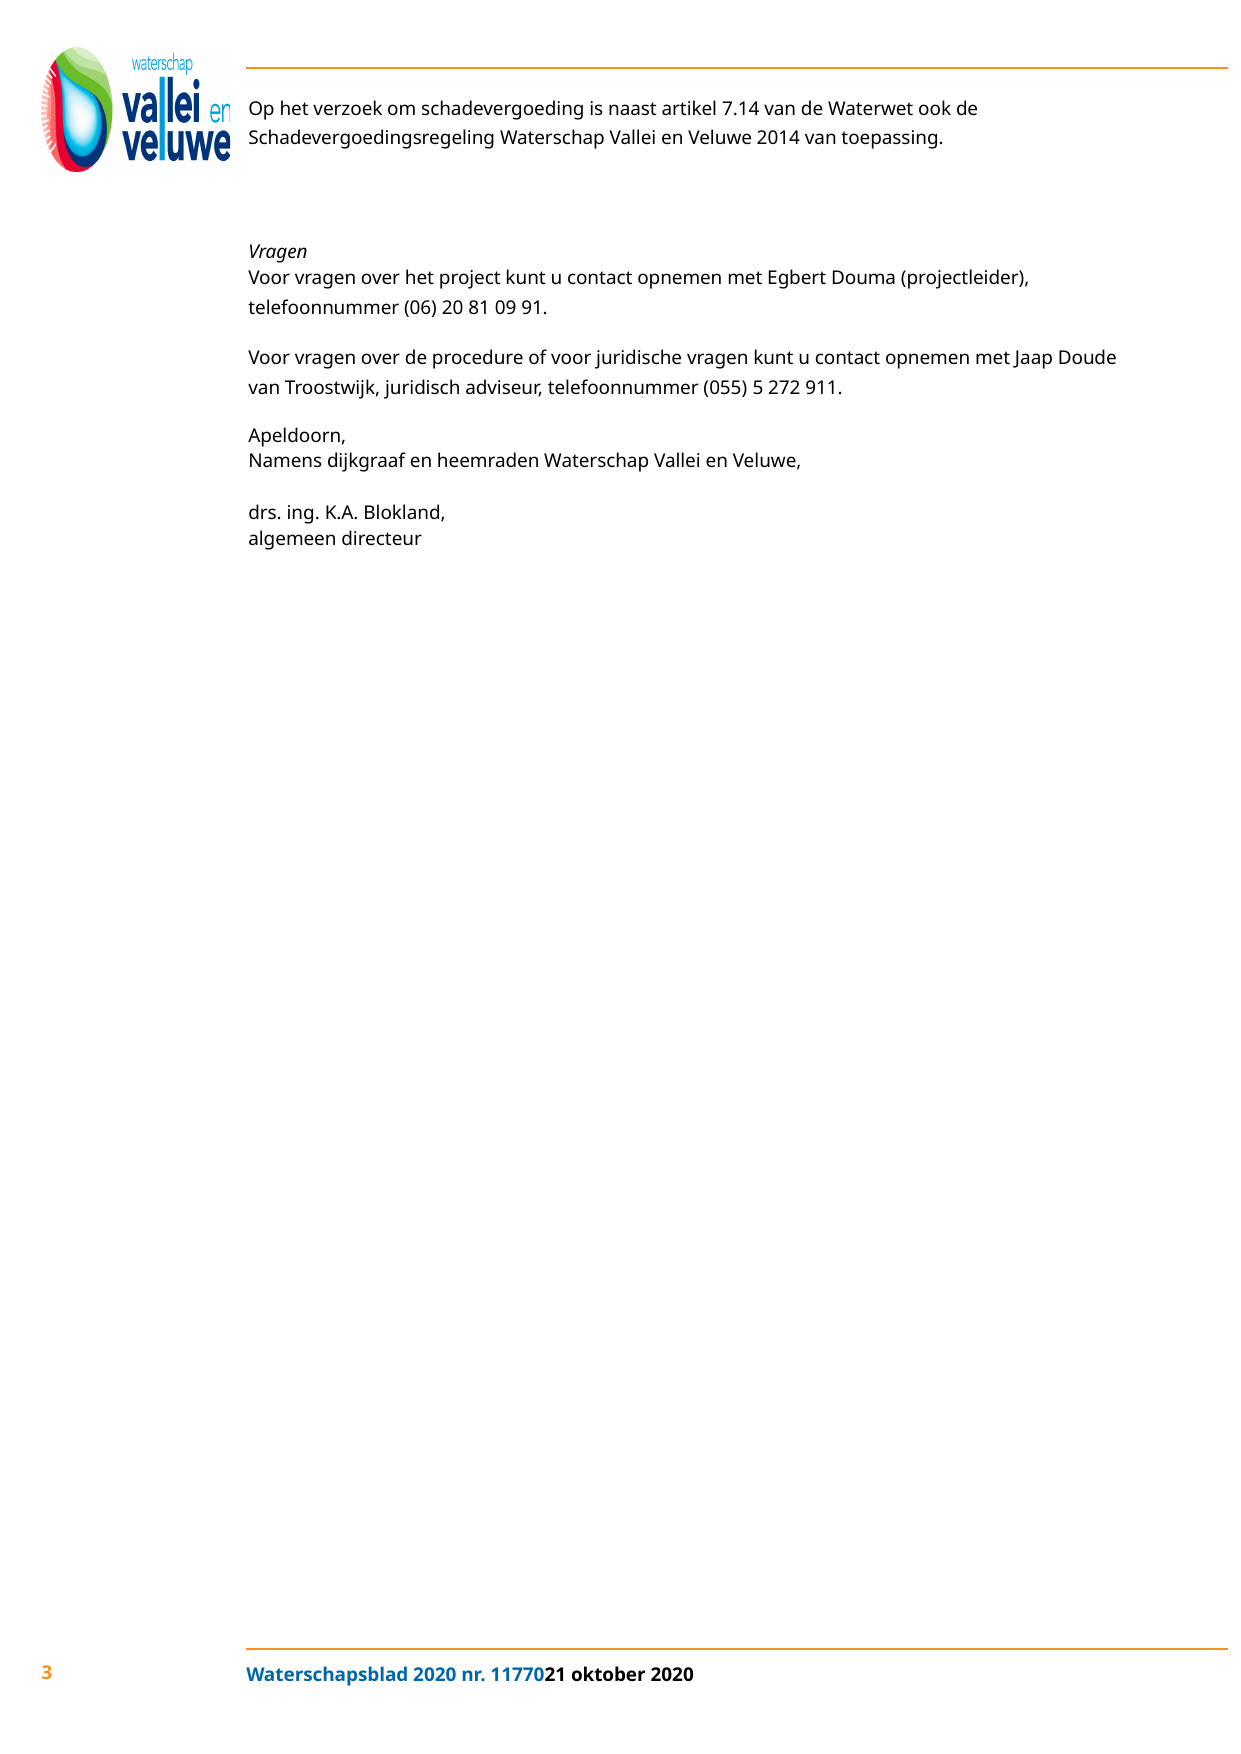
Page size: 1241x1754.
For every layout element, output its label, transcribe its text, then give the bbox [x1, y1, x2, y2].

picture [41, 47, 231, 172]
text Apeldoorn, [248, 422, 1152, 448]
text Op het verzoek om schadevergoeding is naast artikel 7.14 van de Waterwet ook de Schadevergoedingsregeling Waterschap Vallei en Veluwe 2014 van toepassing. [248, 95, 1152, 150]
text algemeen directeur [248, 525, 1152, 551]
text drs. ing. K.A. Blokland, [248, 499, 1152, 525]
text Voor vragen over het project kunt u contact opnemen met Egbert Douma (projectleider), telefoonnummer (06) 20 81 09 91. [248, 264, 1152, 320]
text Vragen [248, 239, 1152, 264]
text Namens dijkgraaf en heemraden Waterschap Vallei en Veluwe, [248, 448, 1152, 473]
text Voor vragen over de procedure of voor juridische vragen kunt u contact opnemen met Jaap Doude van Troostwijk, juridisch adviseur, telefoonnummer (055) 5 272 911. [248, 344, 1152, 400]
